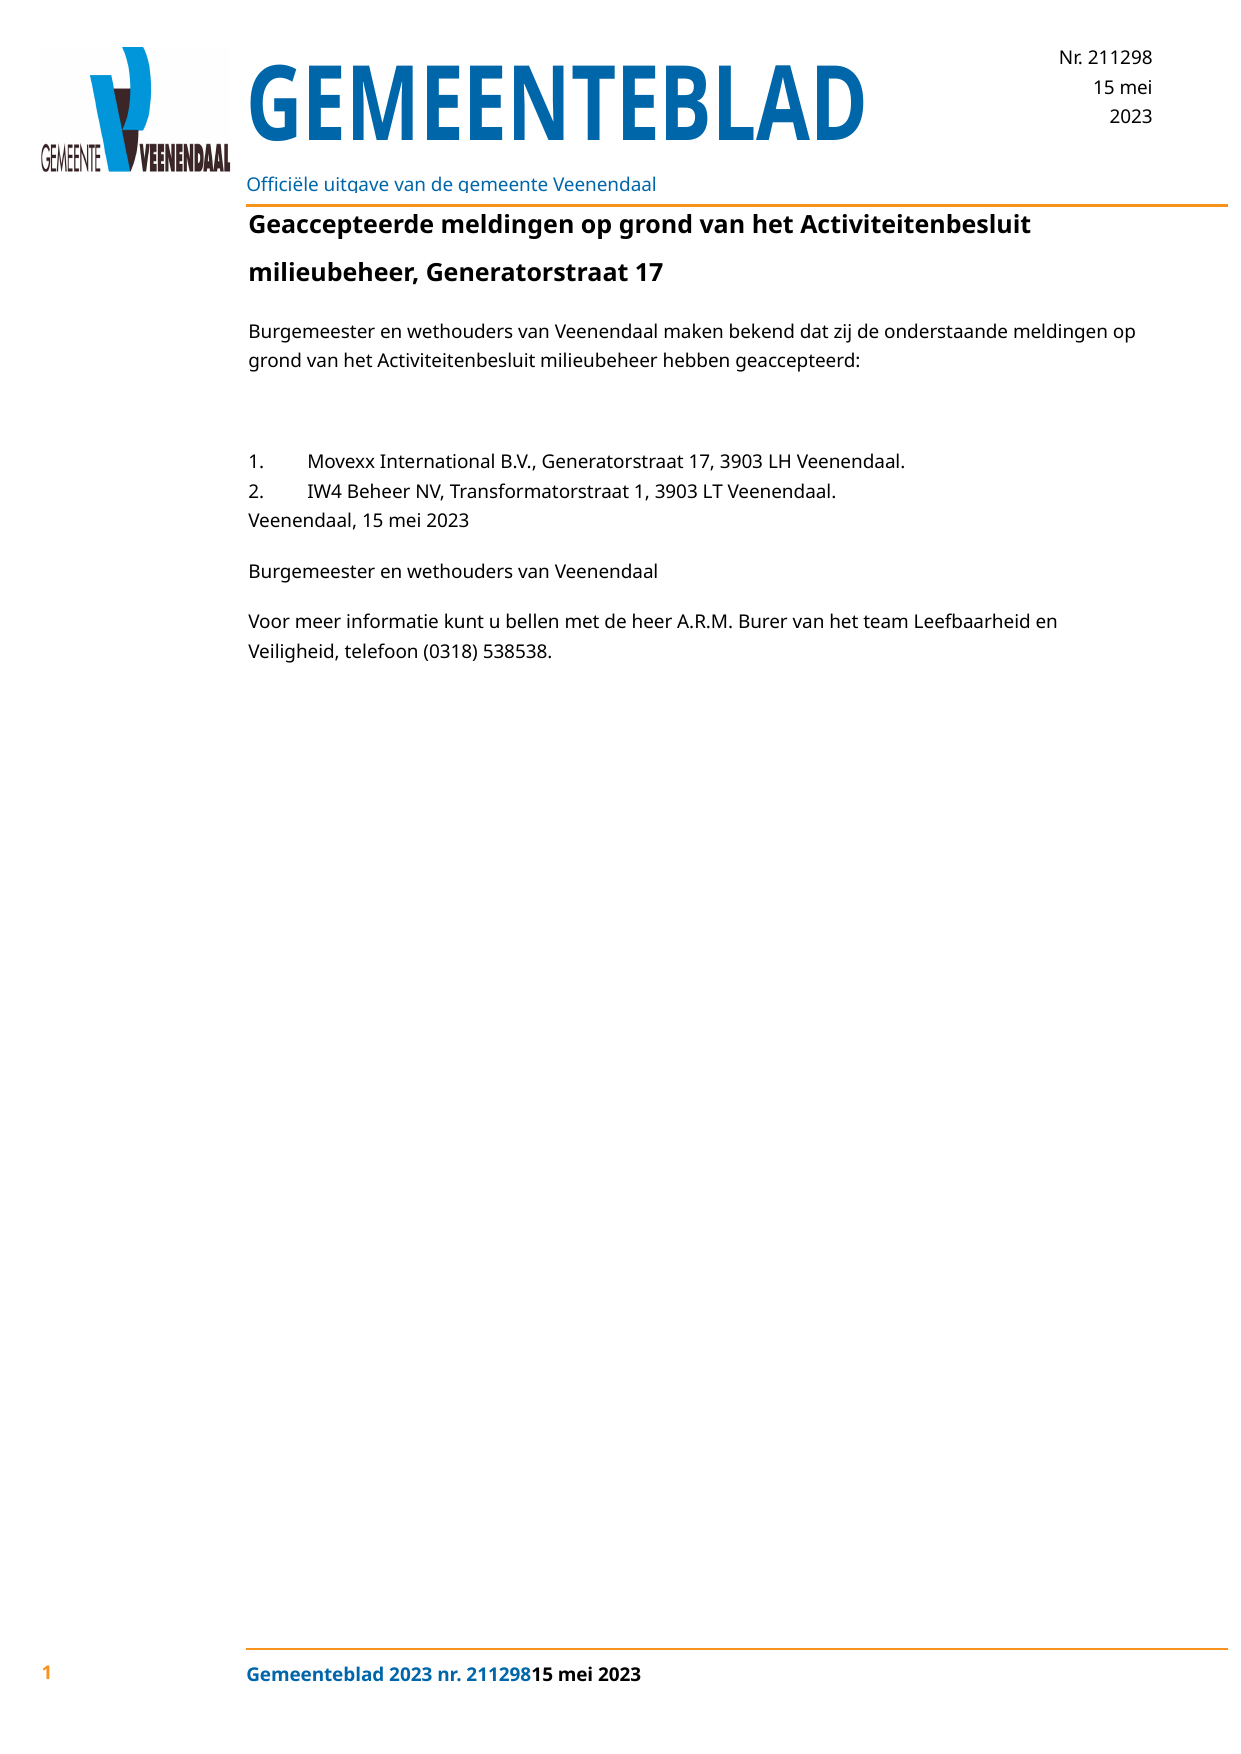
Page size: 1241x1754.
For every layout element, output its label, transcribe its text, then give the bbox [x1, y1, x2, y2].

text Veenendaal, 15 mei 2023 [248, 507, 1152, 533]
picture [41, 47, 130, 172]
text Burgemeester en wethouders van Veenendaal maken bekend dat zij de onderstaande meldingen op grond van het Activiteitenbesluit milieubeheer hebben geaccepteerd: [248, 318, 1152, 373]
list Movexx International B.V., Generatorstraat 17, 3903 LH Veenendaal. [248, 448, 1152, 474]
list IW4 Beheer NV, Transformatorstraat 1, 3903 LT Veenendaal. [248, 478, 1152, 504]
text Geaccepteerde meldingen op grond van het Activiteitenbesluit milieubeheer, Generatorstraat 17 [248, 207, 1152, 288]
text Burgemeester en wethouders van Veenendaal [248, 558, 1152, 584]
text Voor meer informatie kunt u bellen met de heer A.R.M. Burer van het team Leefbaarheid en Veiligheid, telefoon (0318) 538538. [248, 608, 1152, 664]
picture [123, 47, 231, 172]
